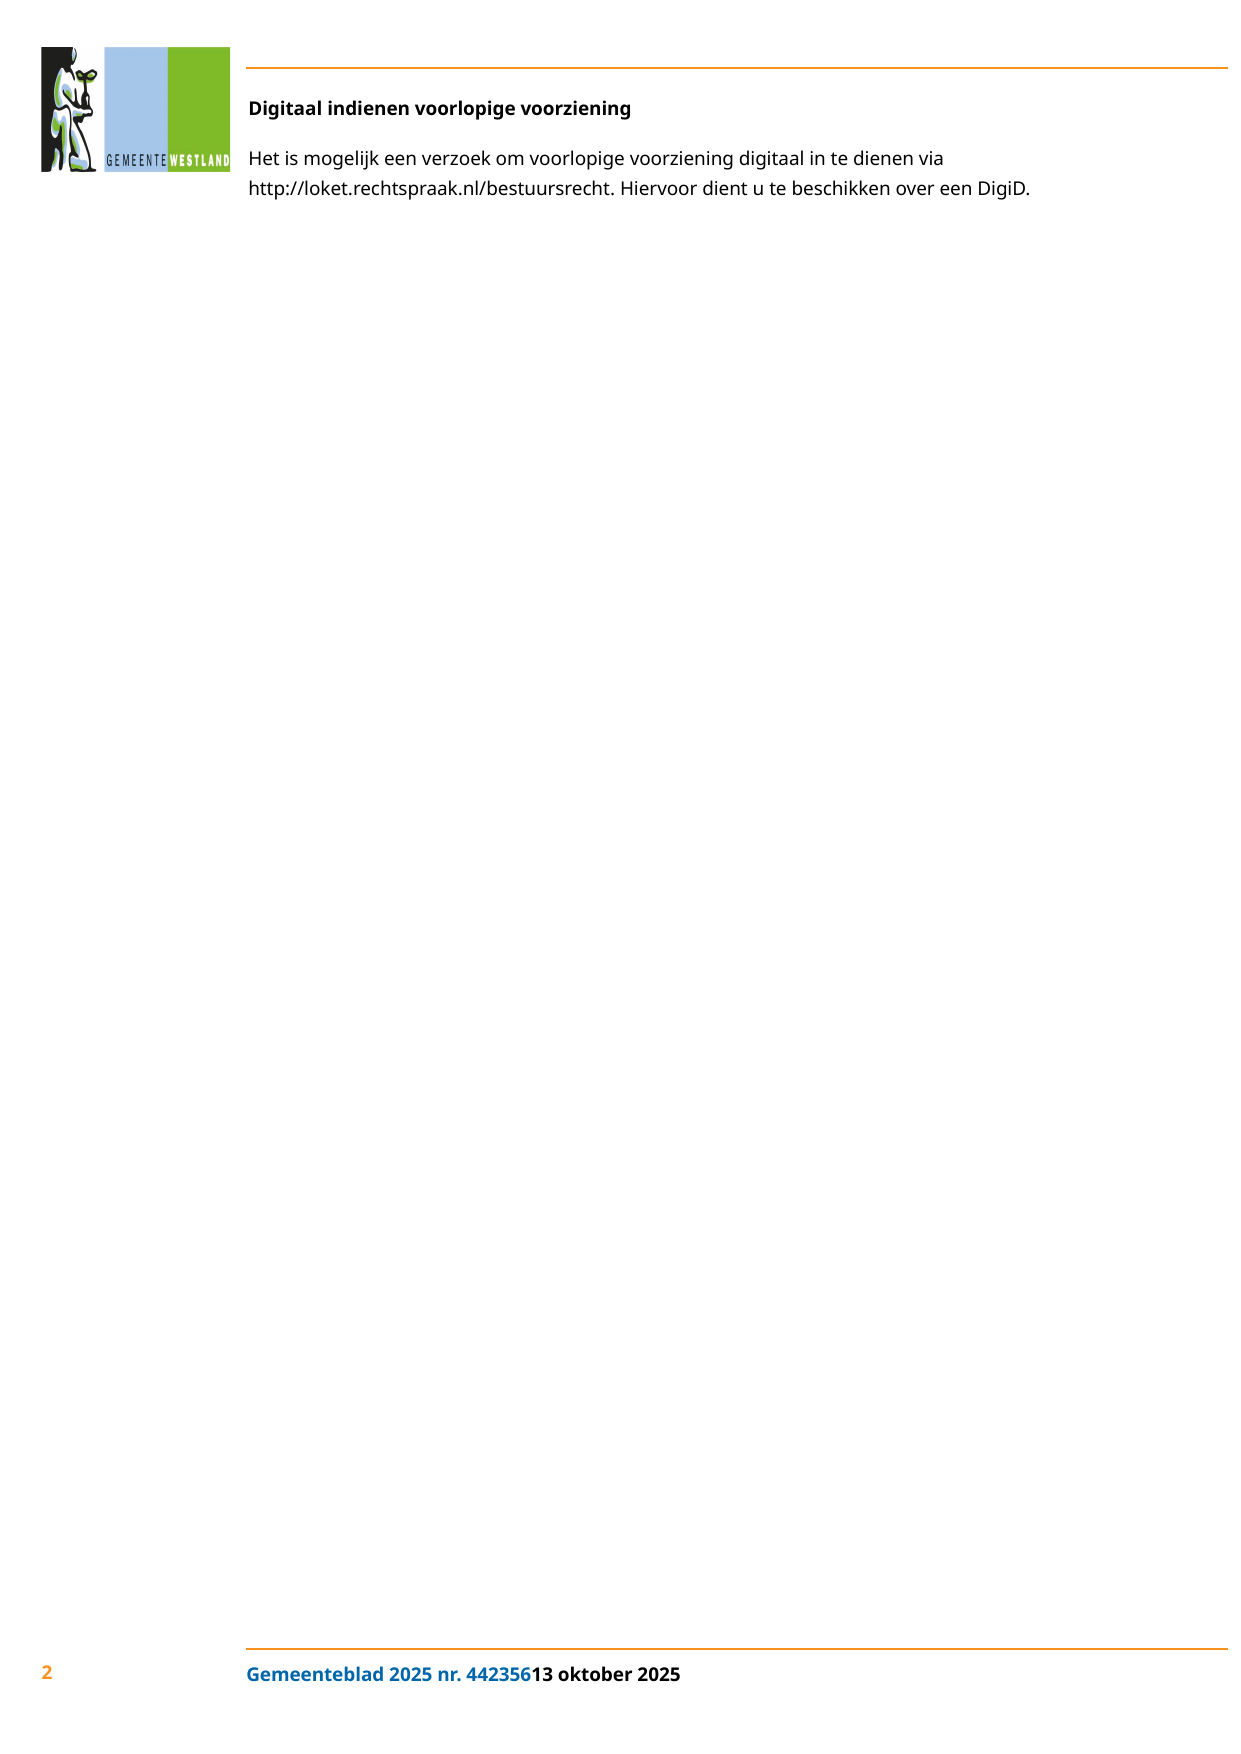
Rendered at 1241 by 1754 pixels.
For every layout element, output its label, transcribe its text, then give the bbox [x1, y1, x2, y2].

text Digitaal indienen voorlopige voorziening [248, 95, 1152, 121]
picture [41, 47, 231, 172]
text Het is mogelijk een verzoek om voorlopige voorziening digitaal in te dienen via http://loket.rechtspraak.nl/bestuursrecht. Hiervoor dient u te beschikken over een DigiD. [248, 145, 1152, 201]
